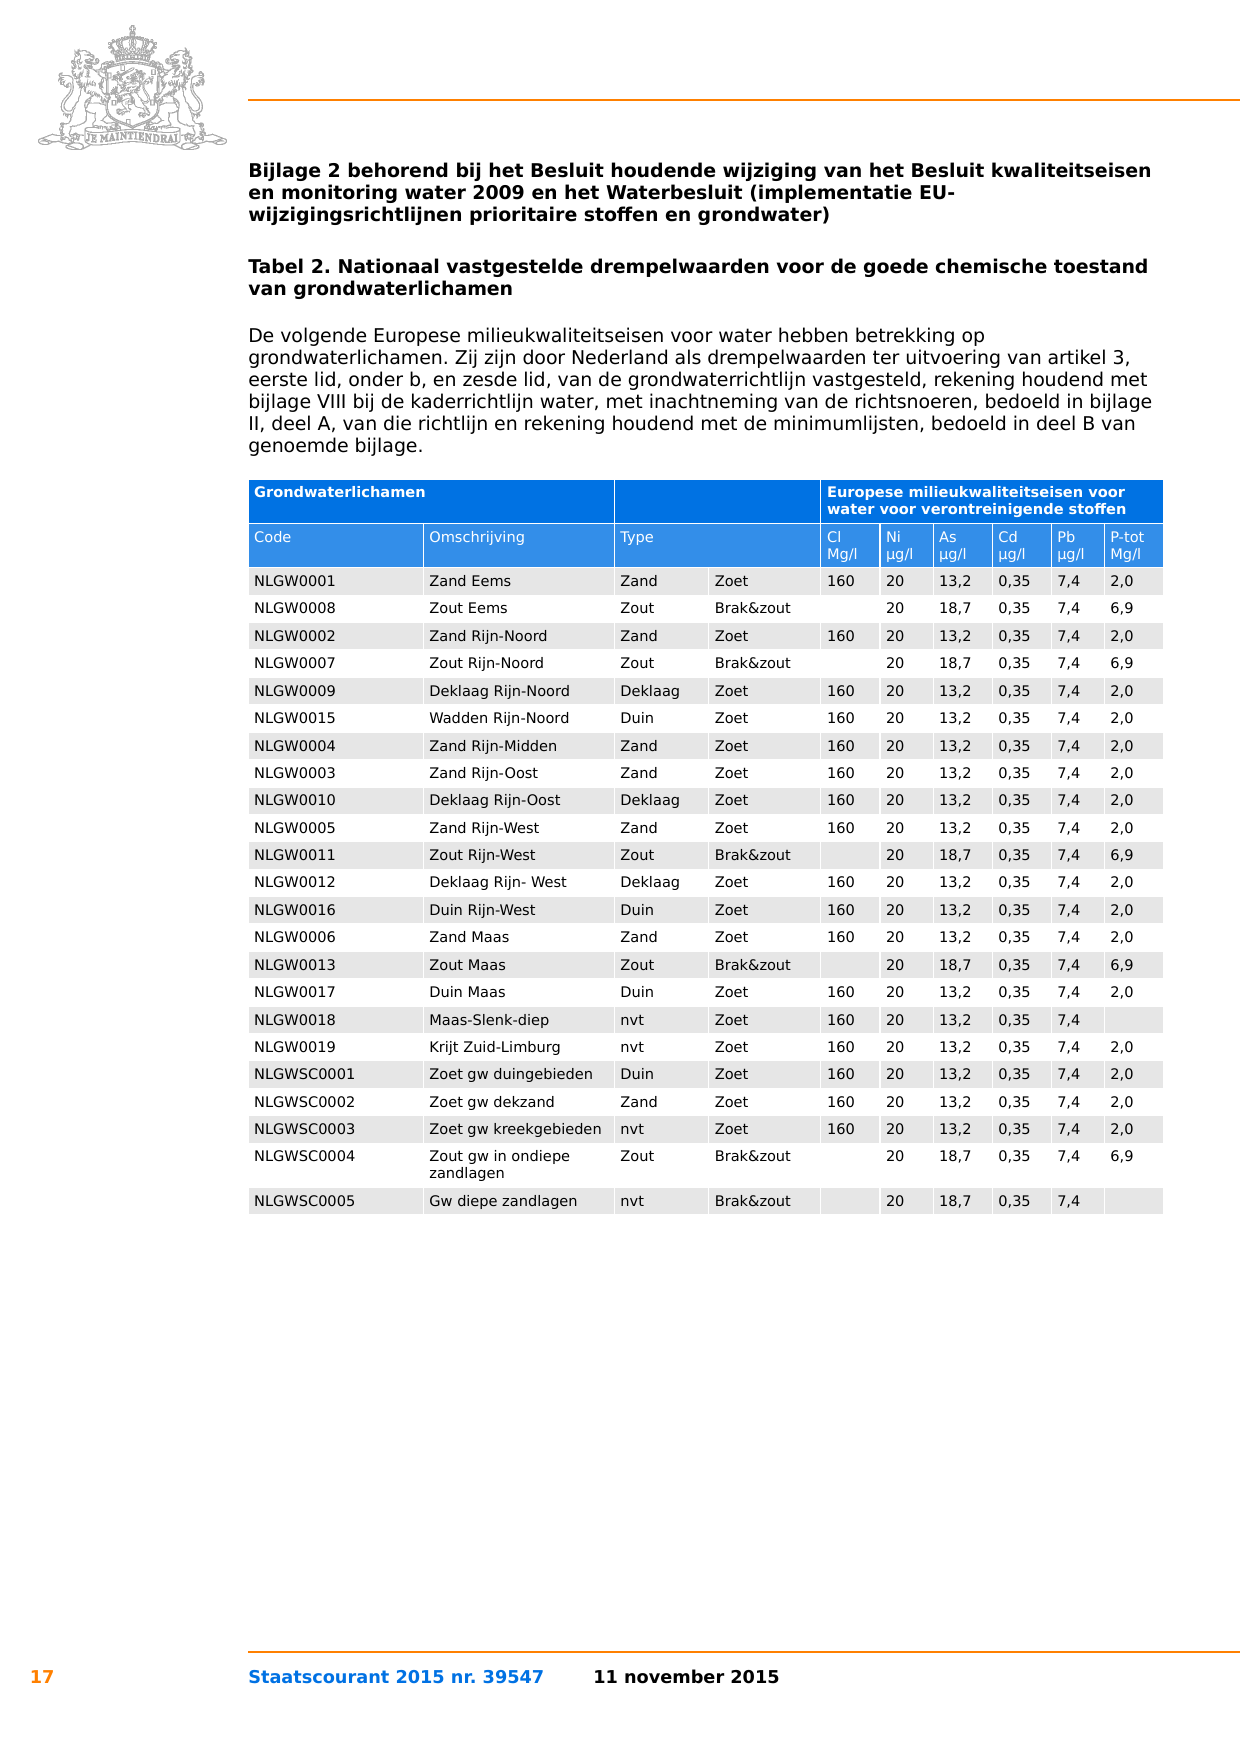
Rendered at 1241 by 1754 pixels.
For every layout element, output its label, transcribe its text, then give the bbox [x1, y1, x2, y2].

table_cell 160 [821, 1034, 879, 1060]
table_header [615, 480, 820, 523]
table_cell 2,0 [1105, 870, 1163, 896]
table_cell NLGW0009 [249, 678, 423, 704]
table_cell [821, 596, 879, 622]
table_cell Brak&zout [709, 651, 820, 677]
table_cell Wadden Rijn-Noord [424, 705, 614, 732]
table_cell Zoet [709, 925, 820, 951]
table_cell Zoet [709, 870, 820, 896]
table_cell 2,0 [1105, 623, 1163, 649]
table_cell Type [615, 524, 820, 567]
table_cell 13,2 [934, 788, 992, 814]
table_cell 2,0 [1105, 678, 1163, 704]
table_cell 160 [821, 733, 879, 759]
table_cell 20 [881, 705, 933, 732]
picture [38, 25, 227, 150]
table_cell 7,4 [1052, 897, 1104, 923]
table_cell NLGW0002 [249, 623, 423, 649]
table_cell [821, 842, 879, 869]
table_cell 7,4 [1052, 815, 1104, 841]
table_cell 0,35 [993, 925, 1051, 951]
table_cell Deklaag Rijn-Oost [424, 788, 614, 814]
table_cell Duin Rijn-West [424, 897, 614, 923]
table_cell 160 [821, 788, 879, 814]
table_cell 2,0 [1105, 1034, 1163, 1060]
table_cell 160 [821, 979, 879, 1006]
table_cell 7,4 [1052, 1034, 1104, 1060]
table_cell NLGW0003 [249, 760, 423, 786]
table_cell 0,35 [993, 952, 1051, 978]
table_cell NLGWSC0001 [249, 1061, 423, 1088]
table_cell 20 [881, 788, 933, 814]
table_cell 20 [881, 842, 933, 869]
table_cell [1105, 1007, 1163, 1033]
table_cell 20 [881, 568, 933, 595]
table_cell 2,0 [1105, 979, 1163, 1006]
table_cell 20 [881, 1034, 933, 1060]
table_cell Zout [615, 842, 708, 869]
table_cell 7,4 [1052, 678, 1104, 704]
table_cell 20 [881, 979, 933, 1006]
table_cell 18,7 [934, 651, 992, 677]
table_cell 18,7 [934, 596, 992, 622]
table_cell Zand [615, 1089, 708, 1115]
table_cell Brak&zout [709, 596, 820, 622]
table_cell 20 [881, 1089, 933, 1115]
table_cell 7,4 [1052, 623, 1104, 649]
table_cell 0,35 [993, 1144, 1051, 1187]
table_cell 20 [881, 1188, 933, 1214]
table_cell Zoet [709, 1061, 820, 1088]
table_cell 7,4 [1052, 952, 1104, 978]
subtitle Bijlage 2 behorend bij het Besluit houdende wijziging van het Besluit kwaliteitseisen en monitoring water 2009 en het Waterbesluit (implementatie EU-wijzigingsrichtlijnen prioritaire stoffen en grondwater) [248, 160, 1163, 226]
table_cell Zand Rijn-West [424, 815, 614, 841]
table_cell 0,35 [993, 705, 1051, 732]
table_cell 13,2 [934, 1061, 992, 1088]
table_cell 6,9 [1105, 1144, 1163, 1187]
table_cell 2,0 [1105, 925, 1163, 951]
table_cell 160 [821, 623, 879, 649]
table_cell 160 [821, 1007, 879, 1033]
table_cell Zand [615, 568, 708, 595]
table_cell 2,0 [1105, 1089, 1163, 1115]
table_cell Zand Rijn-Midden [424, 733, 614, 759]
table_cell Cd µg/l [993, 524, 1051, 567]
table_cell Ni µg/l [881, 524, 933, 567]
table_cell nvt [615, 1034, 708, 1060]
table_cell NLGWSC0002 [249, 1089, 423, 1115]
table_cell 13,2 [934, 760, 992, 786]
table_cell Pb µg/l [1052, 524, 1104, 567]
table_cell 160 [821, 870, 879, 896]
table_cell 6,9 [1105, 651, 1163, 677]
table_cell Zoet [709, 1089, 820, 1115]
table_cell Zand Rijn-Oost [424, 760, 614, 786]
table_cell Zoet [709, 1034, 820, 1060]
table_cell NLGW0001 [249, 568, 423, 595]
table_cell NLGW0018 [249, 1007, 423, 1033]
table_cell NLGW0011 [249, 842, 423, 869]
table_cell Krijt Zuid-Limburg [424, 1034, 614, 1060]
table_cell 7,4 [1052, 651, 1104, 677]
table_cell 20 [881, 1061, 933, 1088]
table_cell Zoet [709, 678, 820, 704]
table_cell 0,35 [993, 760, 1051, 786]
table_cell Zand [615, 760, 708, 786]
table_cell nvt [615, 1116, 708, 1143]
table_cell NLGW0004 [249, 733, 423, 759]
table_cell 0,35 [993, 897, 1051, 923]
table_cell Deklaag Rijn-Noord [424, 678, 614, 704]
table_cell 2,0 [1105, 760, 1163, 786]
table_cell NLGW0007 [249, 651, 423, 677]
table_cell Zand [615, 733, 708, 759]
table_cell Zoet [709, 623, 820, 649]
table_cell Zout [615, 952, 708, 978]
table_cell P-tot Mg/l [1105, 524, 1163, 567]
table_cell 0,35 [993, 596, 1051, 622]
table_cell Brak&zout [709, 952, 820, 978]
table_cell Zout Eems [424, 596, 614, 622]
table_cell Deklaag [615, 788, 708, 814]
table_cell 7,4 [1052, 1007, 1104, 1033]
table_cell Zand [615, 623, 708, 649]
table_cell As µg/l [934, 524, 992, 567]
table_cell 0,35 [993, 1007, 1051, 1033]
table_cell 20 [881, 596, 933, 622]
table_cell 13,2 [934, 1116, 992, 1143]
table_cell 0,35 [993, 979, 1051, 1006]
table_cell 0,35 [993, 870, 1051, 896]
table_cell Zout [615, 596, 708, 622]
table_cell NLGWSC0004 [249, 1144, 423, 1187]
table_cell 20 [881, 623, 933, 649]
table_cell Zoet [709, 815, 820, 841]
table_cell Zoet gw dekzand [424, 1089, 614, 1115]
table_cell Zoet [709, 568, 820, 595]
table_cell NLGW0016 [249, 897, 423, 923]
table_cell 160 [821, 1116, 879, 1143]
table_header Europese milieukwaliteitseisen voor water voor verontreinigende stoffen [821, 480, 1163, 523]
table_cell 13,2 [934, 678, 992, 704]
text De volgende Europese milieukwaliteitseisen voor water hebben betrekking op grondwaterlichamen. Zij zijn door Nederland als drempelwaarden ter uitvoering van artikel 3, eerste lid, onder b, en zesde lid, van de grondwaterrichtlijn vastgesteld, rekening houdend met bijlage VIII bij de kaderrichtlijn water, met inachtneming van de richtsnoeren, bedoeld in bijlage II, deel A, van die richtlijn en rekening houdend met de minimumlijsten, bedoeld in deel B van genoemde bijlage. [248, 325, 1163, 457]
subtitle Tabel 2. Nationaal vastgestelde drempelwaarden voor de goede chemische toestand van grondwaterlichamen [248, 256, 1163, 300]
table_cell 2,0 [1105, 815, 1163, 841]
table_cell 0,35 [993, 733, 1051, 759]
table_cell 13,2 [934, 979, 992, 1006]
table_cell Zoet [709, 733, 820, 759]
table_cell Zoet gw duingebieden [424, 1061, 614, 1088]
table_cell Zoet [709, 1116, 820, 1143]
table_cell 7,4 [1052, 925, 1104, 951]
table_cell 6,9 [1105, 596, 1163, 622]
table_cell 7,4 [1052, 788, 1104, 814]
table_cell 160 [821, 678, 879, 704]
table_cell 20 [881, 815, 933, 841]
table_cell 2,0 [1105, 733, 1163, 759]
table_cell 0,35 [993, 568, 1051, 595]
table_cell NLGW0010 [249, 788, 423, 814]
table_cell Zout Rijn-Noord [424, 651, 614, 677]
table_cell NLGWSC0003 [249, 1116, 423, 1143]
table_cell 6,9 [1105, 952, 1163, 978]
table_cell Brak&zout [709, 842, 820, 869]
table_cell nvt [615, 1188, 708, 1214]
table_cell 0,35 [993, 1188, 1051, 1214]
table_cell 13,2 [934, 815, 992, 841]
table_cell 160 [821, 815, 879, 841]
table_cell NLGW0015 [249, 705, 423, 732]
table_cell Duin [615, 1061, 708, 1088]
table_cell Zand Maas [424, 925, 614, 951]
table_cell 7,4 [1052, 842, 1104, 869]
table_cell 7,4 [1052, 1144, 1104, 1187]
table_cell 0,35 [993, 1061, 1051, 1088]
table_cell 13,2 [934, 733, 992, 759]
table_cell Zand [615, 815, 708, 841]
table_cell 2,0 [1105, 568, 1163, 595]
table_cell 20 [881, 952, 933, 978]
table_cell 18,7 [934, 952, 992, 978]
table_cell Zoet [709, 979, 820, 1006]
table_cell 7,4 [1052, 760, 1104, 786]
table_cell 160 [821, 568, 879, 595]
table_cell NLGW0012 [249, 870, 423, 896]
table_cell Duin [615, 897, 708, 923]
table_cell Deklaag [615, 678, 708, 704]
table_cell Code [249, 524, 423, 567]
table_cell Omschrijving [424, 524, 614, 567]
table_cell 20 [881, 651, 933, 677]
table_cell [821, 1188, 879, 1214]
table_cell Duin [615, 705, 708, 732]
table_cell 18,7 [934, 1188, 992, 1214]
table_cell Zoet [709, 897, 820, 923]
table_cell 0,35 [993, 623, 1051, 649]
table_cell 20 [881, 678, 933, 704]
table_cell NLGW0005 [249, 815, 423, 841]
table_cell 2,0 [1105, 788, 1163, 814]
table_cell 20 [881, 1116, 933, 1143]
table_cell [821, 952, 879, 978]
table_cell Deklaag Rijn- West [424, 870, 614, 896]
table_cell Zand Rijn-Noord [424, 623, 614, 649]
table_cell 13,2 [934, 623, 992, 649]
table_cell 18,7 [934, 1144, 992, 1187]
table_cell Zout gw in ondiepe zandlagen [424, 1144, 614, 1187]
table_cell 13,2 [934, 925, 992, 951]
table_cell 0,35 [993, 842, 1051, 869]
table_cell 7,4 [1052, 1116, 1104, 1143]
table_cell 20 [881, 870, 933, 896]
table_cell Zout [615, 651, 708, 677]
table_cell 2,0 [1105, 897, 1163, 923]
table_cell 20 [881, 760, 933, 786]
table_cell 0,35 [993, 651, 1051, 677]
table_cell 7,4 [1052, 979, 1104, 1006]
table_cell Duin [615, 979, 708, 1006]
table_cell NLGW0013 [249, 952, 423, 978]
table_cell 0,35 [993, 1034, 1051, 1060]
table_cell 20 [881, 1144, 933, 1187]
table_cell Zand Eems [424, 568, 614, 595]
table_cell 160 [821, 760, 879, 786]
table_cell Zout Rijn-West [424, 842, 614, 869]
table_cell NLGW0019 [249, 1034, 423, 1060]
table_cell 160 [821, 897, 879, 923]
table_cell 7,4 [1052, 870, 1104, 896]
table_cell 7,4 [1052, 1188, 1104, 1214]
table_cell [1105, 1188, 1163, 1214]
table_cell Brak&zout [709, 1144, 820, 1187]
table_cell 13,2 [934, 1007, 992, 1033]
table_cell 2,0 [1105, 1116, 1163, 1143]
table_cell 7,4 [1052, 568, 1104, 595]
table_cell [821, 651, 879, 677]
table_cell 0,35 [993, 1089, 1051, 1115]
table_cell NLGW0017 [249, 979, 423, 1006]
table_cell 20 [881, 925, 933, 951]
table_cell 7,4 [1052, 705, 1104, 732]
table_cell 7,4 [1052, 1061, 1104, 1088]
table_cell Maas-Slenk-diep [424, 1007, 614, 1033]
table_cell 160 [821, 1089, 879, 1115]
table_cell 2,0 [1105, 705, 1163, 732]
table_cell 0,35 [993, 678, 1051, 704]
table_cell Zoet [709, 705, 820, 732]
table_cell 18,7 [934, 842, 992, 869]
table_header Grondwaterlichamen [249, 480, 614, 523]
table_cell Duin Maas [424, 979, 614, 1006]
table_cell Gw diepe zandlagen [424, 1188, 614, 1214]
table_cell Zout [615, 1144, 708, 1187]
table_cell Cl Mg/l [821, 524, 879, 567]
table_cell 160 [821, 705, 879, 732]
table_cell 20 [881, 1007, 933, 1033]
table_cell Deklaag [615, 870, 708, 896]
table_cell 13,2 [934, 705, 992, 732]
table_cell 0,35 [993, 815, 1051, 841]
table_cell 6,9 [1105, 842, 1163, 869]
table_cell Zand [615, 925, 708, 951]
table_cell Zoet [709, 1007, 820, 1033]
table_cell Brak&zout [709, 1188, 820, 1214]
table_cell 160 [821, 1061, 879, 1088]
table_cell 7,4 [1052, 1089, 1104, 1115]
table_cell 20 [881, 733, 933, 759]
table_cell nvt [615, 1007, 708, 1033]
table_cell 0,35 [993, 788, 1051, 814]
table_cell 13,2 [934, 1034, 992, 1060]
table_cell 0,35 [993, 1116, 1051, 1143]
table_cell 7,4 [1052, 596, 1104, 622]
table_cell 2,0 [1105, 1061, 1163, 1088]
table_cell [821, 1144, 879, 1187]
table_cell 13,2 [934, 870, 992, 896]
table_cell 13,2 [934, 897, 992, 923]
table_cell Zoet [709, 760, 820, 786]
table_cell Zoet [709, 788, 820, 814]
table_cell Zoet gw kreekgebieden [424, 1116, 614, 1143]
table_cell NLGW0006 [249, 925, 423, 951]
table_cell 13,2 [934, 1089, 992, 1115]
table_cell 20 [881, 897, 933, 923]
table_cell NLGW0008 [249, 596, 423, 622]
table_cell 7,4 [1052, 733, 1104, 759]
table_cell NLGWSC0005 [249, 1188, 423, 1214]
table_cell Zout Maas [424, 952, 614, 978]
table_cell 160 [821, 925, 879, 951]
table_cell 13,2 [934, 568, 992, 595]
